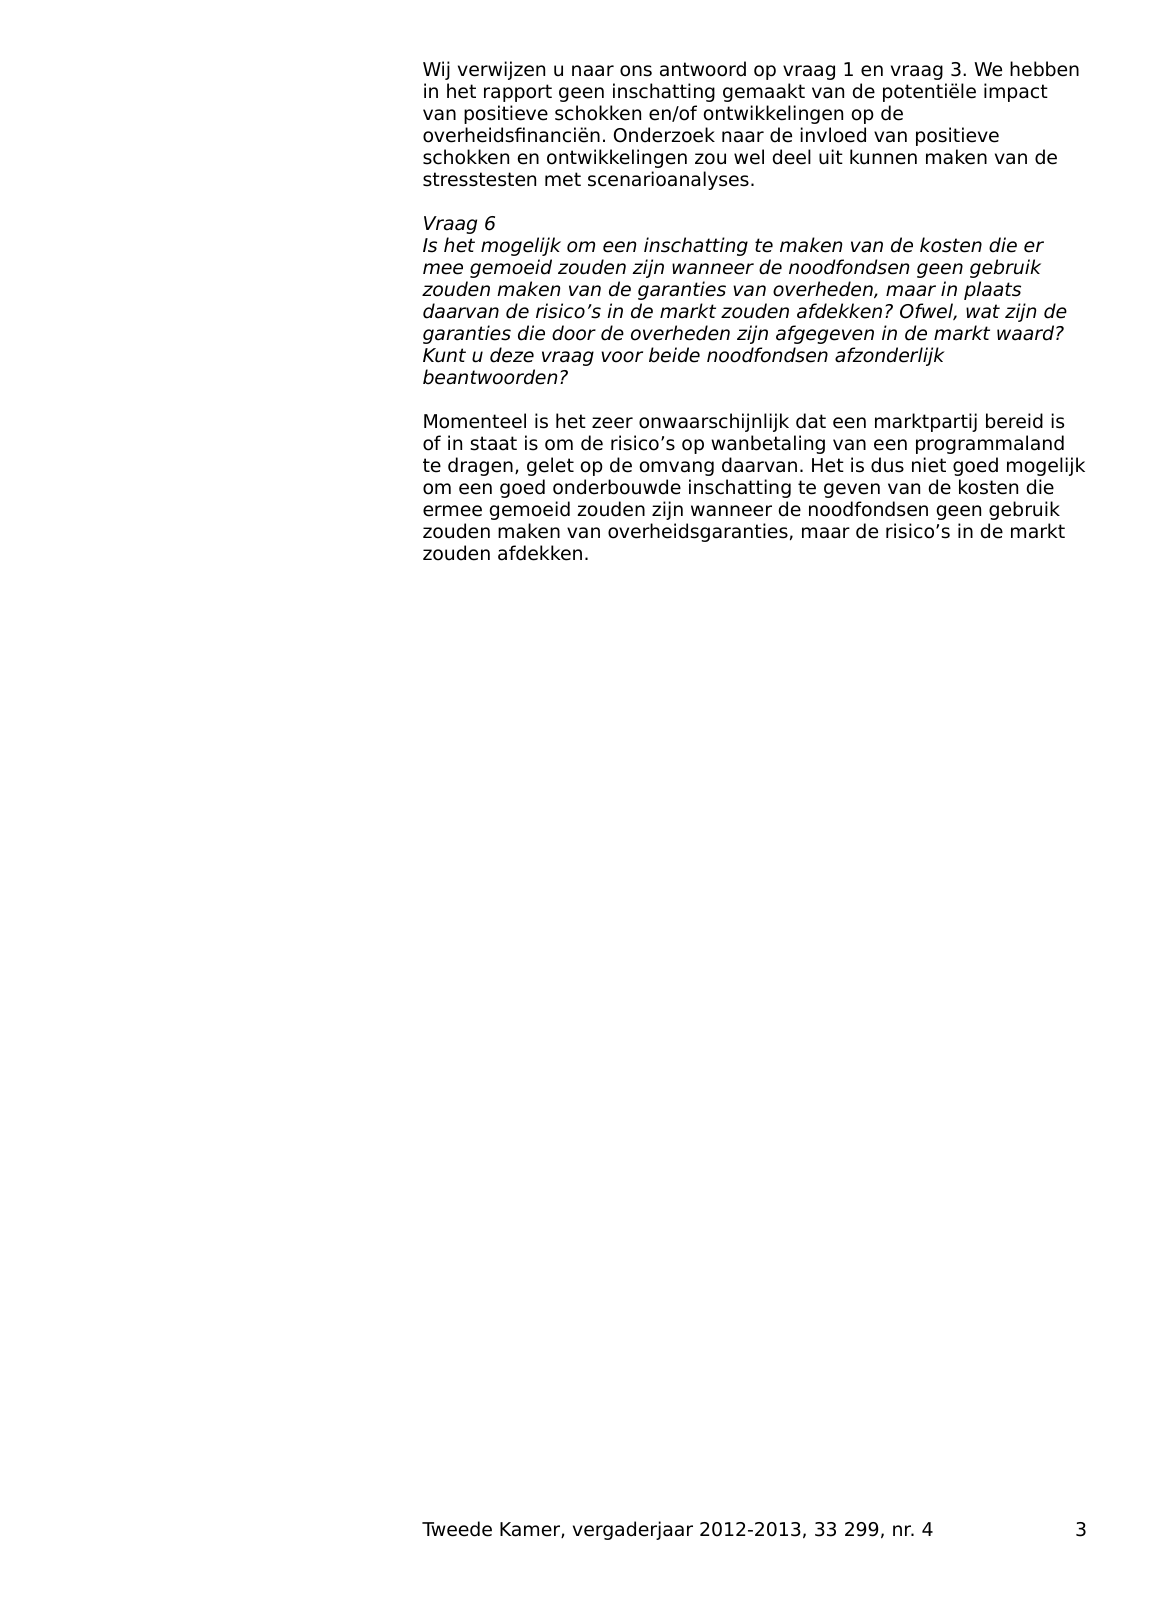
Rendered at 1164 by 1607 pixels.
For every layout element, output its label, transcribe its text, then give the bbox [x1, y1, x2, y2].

text Momenteel is het zeer onwaarschijnlijk dat een marktpartij bereid is of in staat is om de risico’s op wanbetaling van een programmaland te dragen, gelet op de omvang daarvan. Het is dus niet goed mogelijk om een goed onderbouwde inschatting te geven van de kosten die ermee gemoeid zouden zijn wanneer de noodfondsen geen gebruik zouden maken van overheidsgaranties, maar de risico’s in de markt zouden afdekken. [422, 411, 1087, 565]
text Wij verwijzen u naar ons antwoord op vraag 1 en vraag 3. We hebben in het rapport geen inschatting gemaakt van de potentiële impact van positieve schokken en/of ontwikkelingen op de overheidsfinanciën. Onderzoek naar de invloed van positieve schokken en ontwikkelingen zou wel deel uit kunnen maken van de stresstesten met scenarioanalyses. [422, 59, 1087, 191]
text Is het mogelijk om een inschatting te maken van de kosten die er mee gemoeid zouden zijn wanneer de noodfondsen geen gebruik zouden maken van de garanties van overheden, maar in plaats daarvan de risico’s in de markt zouden afdekken? Ofwel, wat zijn de garanties die door de overheden zijn afgegeven in de markt waard? Kunt u deze vraag voor beide noodfondsen afzonderlijk beantwoorden? [422, 235, 1087, 389]
text Vraag 6 [422, 213, 1087, 235]
